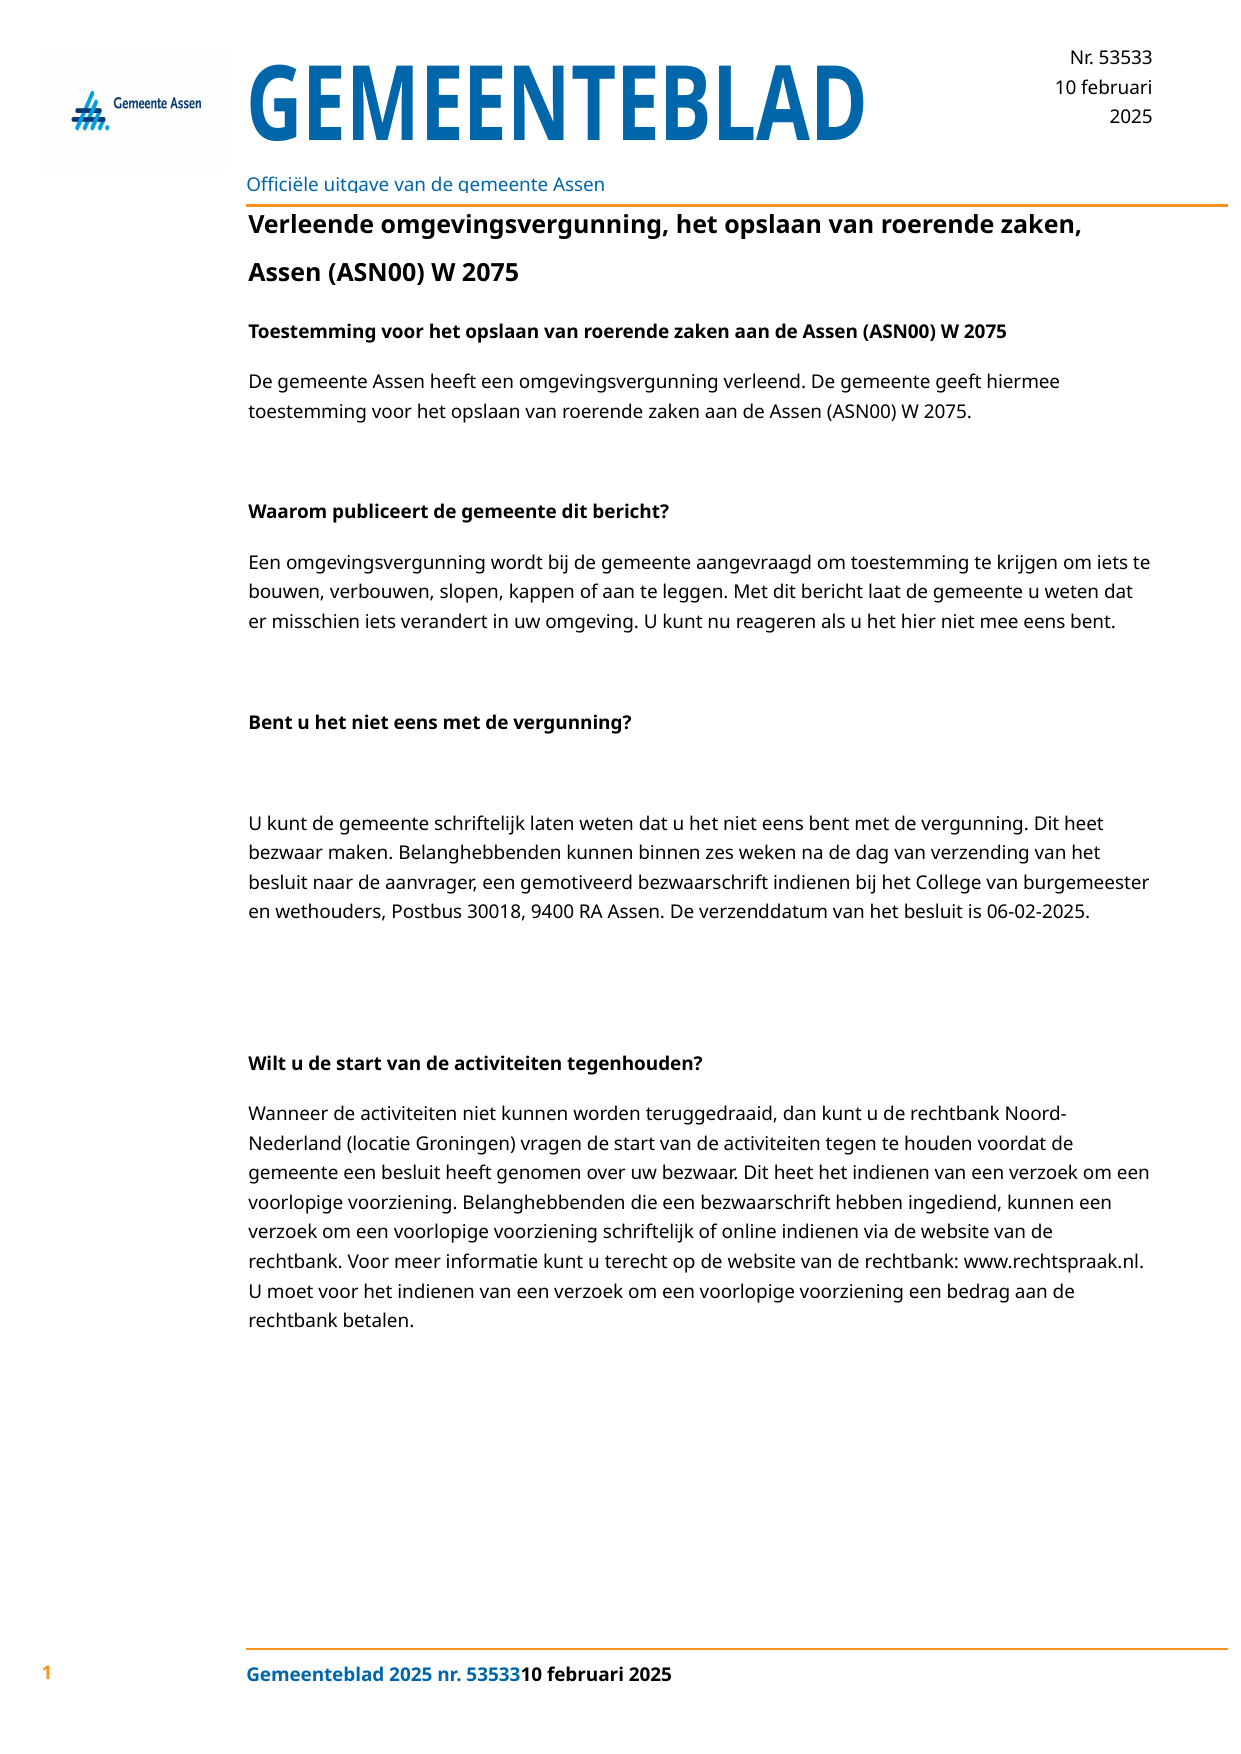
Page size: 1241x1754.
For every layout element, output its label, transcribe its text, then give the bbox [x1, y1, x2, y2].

text U kunt de gemeente schriftelijk laten weten dat u het niet eens bent met de vergunning. Dit heet bezwaar maken. Belanghebbenden kunnen binnen zes weken na de dag van verzending van het besluit naar de aanvrager, een gemotiveerd bezwaarschrift indienen bij het College van burgemeester en wethouders, Postbus 30018, 9400 RA Assen. De verzenddatum van het besluit is 06-02-2025. [248, 810, 1152, 924]
text Bent u het niet eens met de vergunning? [248, 709, 1152, 735]
text Toestemming voor het opslaan van roerende zaken aan de Assen (ASN00) W 2075 [248, 318, 1152, 344]
text De gemeente Assen heeft een omgevingsvergunning verleend. De gemeente geeft hiermee toestemming voor het opslaan van roerende zaken aan de Assen (ASN00) W 2075. [248, 368, 1152, 424]
text Waarom publiceert de gemeente dit bericht? [248, 499, 1152, 524]
text Verleende omgevingsvergunning, het opslaan van roerende zaken, Assen (ASN00) W 2075 [248, 207, 1152, 288]
picture [41, 47, 231, 172]
text Wilt u de start van de activiteiten tegenhouden? [248, 1050, 1152, 1076]
text Wanneer de activiteiten niet kunnen worden teruggedraaid, dan kunt u de rechtbank Noord-Nederland (locatie Groningen) vragen de start van de activiteiten tegen te houden voordat de gemeente een besluit heeft genomen over uw bezwaar. Dit heet het indienen van een verzoek om een voorlopige voorziening. Belanghebbenden die een bezwaarschrift hebben ingediend, kunnen een verzoek om een voorlopige voorziening schriftelijk of online indienen via de website van de rechtbank. Voor meer informatie kunt u terecht op de website van de rechtbank: www.rechtspraak.nl. U moet voor het indienen van een verzoek om een voorlopige voorziening een bedrag aan de rechtbank betalen. [248, 1100, 1152, 1333]
text Een omgevingsvergunning wordt bij de gemeente aangevraagd om toestemming te krijgen om iets te bouwen, verbouwen, slopen, kappen of aan te leggen. Met dit bericht laat de gemeente u weten dat er misschien iets verandert in uw omgeving. U kunt nu reageren als u het hier niet mee eens bent. [248, 549, 1152, 634]
